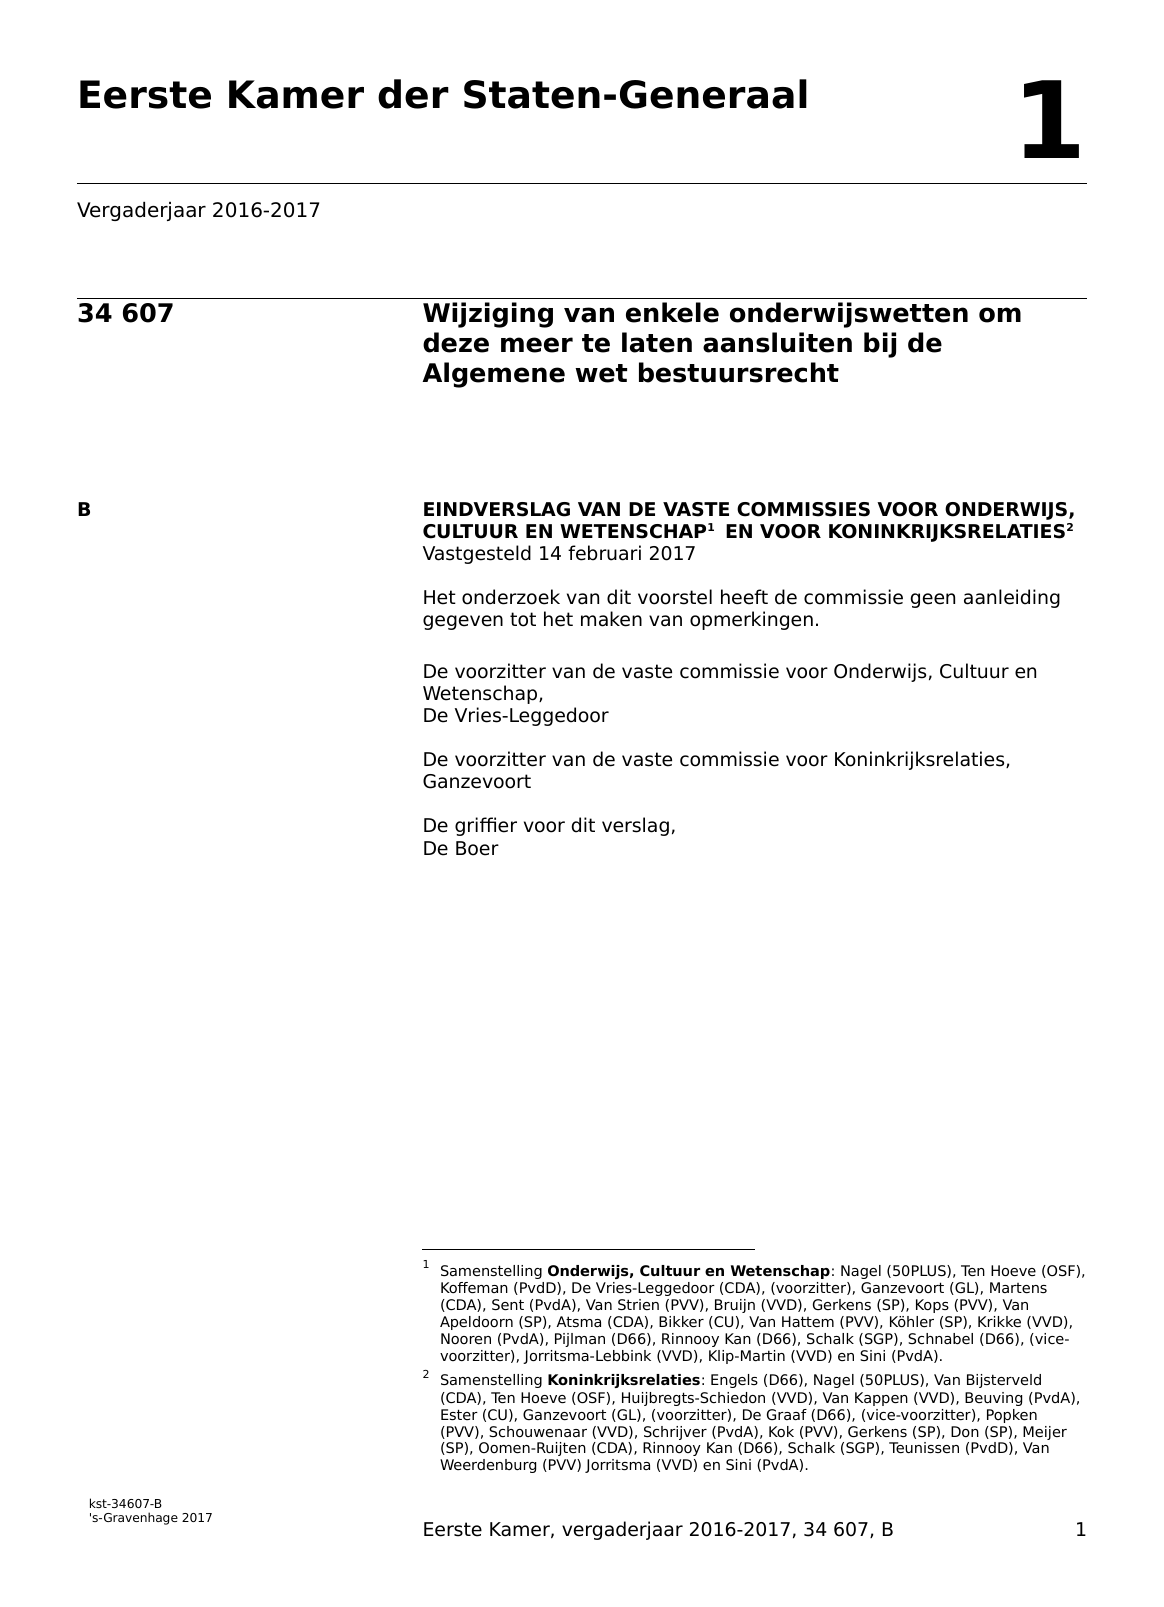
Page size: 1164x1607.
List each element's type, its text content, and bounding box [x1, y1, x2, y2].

text Samenstelling Koninkrijksrelaties: Engels (D66), Nagel (50PLUS), Van Bijsterveld (CDA), Ten Hoeve (OSF), Huijbregts-Schiedon (VVD), Van Kappen (VVD), Beuving (PvdA), Ester (CU), Ganzevoort (GL), (voorzitter), De Graaf (D66), (vice-voorzitter), Popken (PVV), Schouwenaar (VVD), Schrijver (PvdA), Kok (PVV), Gerkens (SP), Don (SP), Meijer (SP), Oomen-Ruijten (CDA), Rinnooy Kan (D66), Schalk (SGP), Teunissen (PvdD), Van Weerdenburg (PVV) Jorritsma (VVD) en Sini (PvdA). [422, 1368, 1087, 1474]
text Vastgesteld 14 februari 2017 [422, 543, 1087, 565]
text kst-34607-B [88, 1497, 323, 1511]
table_header Eerste Kamer der Staten-Generaal [77, 59, 886, 183]
text De voorzitter van de vaste commissie voor Koninkrijksrelaties, Ganzevoort [422, 749, 1087, 793]
table_header 1 [886, 59, 1087, 183]
text 's-Gravenhage 2017 [88, 1511, 323, 1525]
table_cell Vergaderjaar 2016-2017 [77, 184, 1087, 298]
text De griffier voor dit verslag, De Boer [422, 815, 1087, 859]
text Het onderzoek van dit voorstel heeft de commissie geen aanleiding gegeven tot het maken van opmerkingen. [422, 587, 1087, 631]
text De voorzitter van de vaste commissie voor Onderwijs, Cultuur en Wetenschap, De Vries-Leggedoor [422, 661, 1087, 727]
subtitle 34 607 Wijziging van enkele onderwijswetten om deze meer te laten aansluiten bij de Algemene wet bestuursrecht [77, 299, 1087, 388]
text Samenstelling Onderwijs, Cultuur en Wetenschap: Nagel (50PLUS), Ten Hoeve (OSF), Koffeman (PvdD), De Vries-Leggedoor (CDA), (voorzitter), Ganzevoort (GL), Martens (CDA), Sent (PvdA), Van Strien (PVV), Bruijn (VVD), Gerkens (SP), Kops (PVV), Van Apeldoorn (SP), Atsma (CDA), Bikker (CU), Van Hattem (PVV), Köhler (SP), Krikke (VVD), Nooren (PvdA), Pijlman (D66), Rinnooy Kan (D66), Schalk (SGP), Schnabel (D66), (vice-voorzitter), Jorritsma-Lebbink (VVD), Klip-Martin (VVD) en Sini (PvdA). [422, 1258, 1087, 1365]
subtitle B EINDVERSLAG VAN DE VASTE COMMISSIES VOOR ONDERWIJS, CULTUUR EN WETENSCHAP EN VOOR KONINKRIJKSRELATIES [77, 499, 1087, 543]
